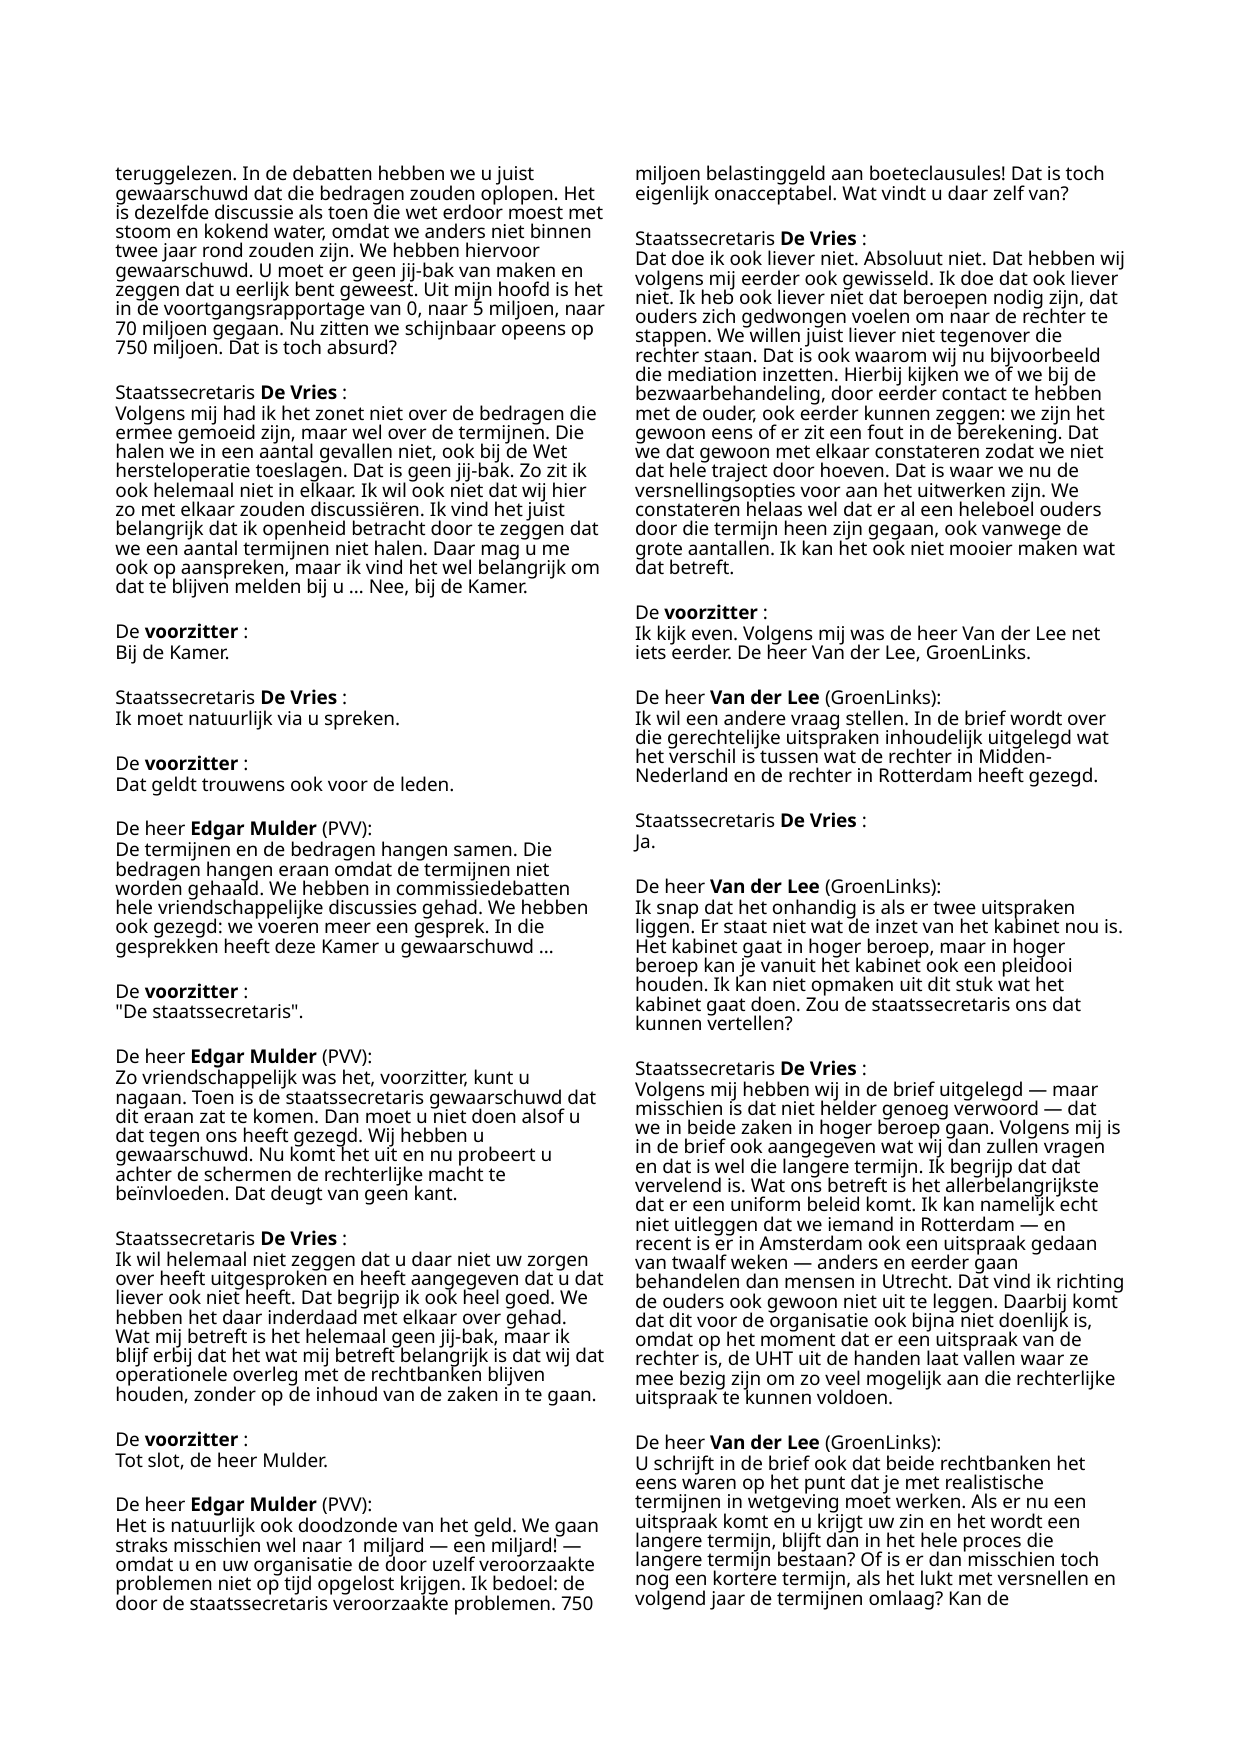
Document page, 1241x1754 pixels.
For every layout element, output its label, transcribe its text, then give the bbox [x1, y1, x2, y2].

text Dat doe ik ook liever niet. Absoluut niet. Dat hebben wij volgens mij eerder ook gewisseld. Ik doe dat ook liever niet. Ik heb ook liever niet dat beroepen nodig zijn, dat ouders zich gedwongen voelen om naar de rechter te stappen. We willen juist liever niet tegenover die rechter staan. Dat is ook waarom wij nu bijvoorbeeld die mediation inzetten. Hierbij kijken we of we bij de bezwaarbehandeling, door eerder contact te hebben met de ouder, ook eerder kunnen zeggen: we zijn het gewoon eens of er zit een fout in de berekening. Dat we dat gewoon met elkaar constateren zodat we niet dat hele traject door hoeven. Dat is waar we nu de versnellingsopties voor aan het uitwerken zijn. We constateren helaas wel dat er al een heleboel ouders door die termijn heen zijn gegaan, ook vanwege de grote aantallen. Ik kan het ook niet mooier maken wat dat betreft. [635, 250, 1125, 578]
text Staatssecretaris De Vries : [115, 1225, 605, 1251]
text Dat geldt trouwens ook voor de leden. [115, 776, 605, 795]
text Bij de Kamer. [115, 644, 605, 663]
text Staatssecretaris De Vries : [635, 1055, 1125, 1081]
text Staatssecretaris De Vries : [635, 225, 1125, 250]
text Ik snap dat het onhandig is als er twee uitspraken liggen. Er staat niet wat de inzet van het kabinet nou is. Het kabinet gaat in hoger beroep, maar in hoger beroep kan je vanuit het kabinet ook een pleidooi houden. Ik kan niet opmaken uit dit stuk wat het kabinet gaat doen. Zou de staatssecretaris ons dat kunnen vertellen? [635, 899, 1125, 1034]
text miljoen belastinggeld aan boeteclausules! Dat is toch eigenlijk onacceptabel. Wat vindt u daar zelf van? [635, 165, 1125, 204]
text De heer Van der Lee (GroenLinks): [635, 684, 1125, 710]
text De heer Edgar Mulder (PVV): [115, 1044, 605, 1069]
text Ik wil helemaal niet zeggen dat u daar niet uw zorgen over heeft uitgesproken en heeft aangegeven dat u dat liever ook niet heeft. Dat begrijp ik ook heel goed. We hebben het daar inderdaad met elkaar over gehad. Wat mij betreft is het helemaal geen jij-bak, maar ik blijf erbij dat het wat mij betreft belangrijk is dat wij dat operationele overleg met de rechtbanken blijven houden, zonder op de inhoud van de zaken in te gaan. [115, 1251, 605, 1405]
text teruggelezen. In de debatten hebben we u juist gewaarschuwd dat die bedragen zouden oplopen. Het is dezelfde discussie als toen die wet erdoor moest met stoom en kokend water, omdat we anders niet binnen twee jaar rond zouden zijn. We hebben hiervoor gewaarschuwd. U moet er geen jij-bak van maken en zeggen dat u eerlijk bent geweest. Uit mijn hoofd is het in de voortgangsrapportage van 0, naar 5 miljoen, naar 70 miljoen gegaan. Nu zitten we schijnbaar opeens op 750 miljoen. Dat is toch absurd? [115, 165, 605, 358]
text Het is natuurlijk ook doodzonde van het geld. We gaan straks misschien wel naar 1 miljard — een miljard! — omdat u en uw organisatie de door uzelf veroorzaakte problemen niet op tijd opgelost krijgen. Ik bedoel: de door de staatssecretaris veroorzaakte problemen. 750 [115, 1517, 605, 1614]
text "De staatssecretaris". [115, 1003, 605, 1023]
text De heer Van der Lee (GroenLinks): [635, 873, 1125, 899]
text De heer Edgar Mulder (PVV): [115, 816, 605, 841]
text Ik wil een andere vraag stellen. In de brief wordt over die gerechtelijke uitspraken inhoudelijk uitgelegd wat het verschil is tussen wat de rechter in Midden-Nederland en de rechter in Rotterdam heeft gezegd. [635, 710, 1125, 787]
text Volgens mij hebben wij in de brief uitgelegd — maar misschien is dat niet helder genoeg verwoord — dat we in beide zaken in hoger beroep gaan. Volgens mij is in de brief ook aangegeven wat wij dan zullen vragen en dat is wel die langere termijn. Ik begrijp dat dat vervelend is. Wat ons betreft is het allerbelangrijkste dat er een uniform beleid komt. Ik kan namelijk echt niet uitleggen dat we iemand in Rotterdam — en recent is er in Amsterdam ook een uitspraak gedaan van twaalf weken — anders en eerder gaan behandelen dan mensen in Utrecht. Dat vind ik richting de ouders ook gewoon niet uit te leggen. Daarbij komt dat dit voor de organisatie ook bijna niet doenlijk is, omdat op het moment dat er een uitspraak van de rechter is, de UHT uit de handen laat vallen waar ze mee bezig zijn om zo veel mogelijk aan die rechterlijke uitspraak te kunnen voldoen. [635, 1081, 1125, 1408]
text De voorzitter : [115, 978, 605, 1003]
text De voorzitter : [115, 618, 605, 644]
text Staatssecretaris De Vries : [635, 808, 1125, 833]
text De termijnen en de bedragen hangen samen. Die bedragen hangen eraan omdat de termijnen niet worden gehaald. We hebben in commissiedebatten hele vriendschappelijke discussies gehad. We hebben ook gezegd: we voeren meer een gesprek. In die gesprekken heeft deze Kamer u gewaarschuwd … [115, 841, 605, 957]
text De heer Edgar Mulder (PVV): [115, 1492, 605, 1517]
text De voorzitter : [115, 750, 605, 776]
text Ik kijk even. Volgens mij was de heer Van der Lee net iets eerder. De heer Van der Lee, GroenLinks. [635, 624, 1125, 663]
text Ik moet natuurlijk via u spreken. [115, 710, 605, 729]
text Staatssecretaris De Vries : [115, 379, 605, 404]
text Staatssecretaris De Vries : [115, 684, 605, 710]
text U schrijft in de brief ook dat beide rechtbanken het eens waren op het punt dat je met realistische termijnen in wetgeving moet werken. Als er nu een uitspraak komt en u krijgt uw zin en het wordt een langere termijn, blijft dan in het hele proces die langere termijn bestaan? Of is er dan misschien toch nog een kortere termijn, als het lukt met versnellen en volgend jaar de termijnen omlaag? Kan de [635, 1455, 1125, 1609]
text De heer Van der Lee (GroenLinks): [635, 1429, 1125, 1455]
text Volgens mij had ik het zonet niet over de bedragen die ermee gemoeid zijn, maar wel over de termijnen. Die halen we in een aantal gevallen niet, ook bij de Wet hersteloperatie toeslagen. Dat is geen jij-bak. Zo zit ik ook helemaal niet in elkaar. Ik wil ook niet dat wij hier zo met elkaar zouden discussiëren. Ik vind het juist belangrijk dat ik openheid betracht door te zeggen dat we een aantal termijnen niet halen. Daar mag u me ook op aanspreken, maar ik vind het wel belangrijk om dat te blijven melden bij u … Nee, bij de Kamer. [115, 404, 605, 597]
text De voorzitter : [115, 1426, 605, 1452]
text Tot slot, de heer Mulder. [115, 1452, 605, 1471]
text Zo vriendschappelijk was het, voorzitter, kunt u nagaan. Toen is de staatssecretaris gewaarschuwd dat dit eraan zat te komen. Dan moet u niet doen alsof u dat tegen ons heeft gezegd. Wij hebben u gewaarschuwd. Nu komt het uit en nu probeert u achter de schermen de rechterlijke macht te beïnvloeden. Dat deugt van geen kant. [115, 1069, 605, 1204]
text De voorzitter : [635, 599, 1125, 624]
text Ja. [635, 833, 1125, 853]
